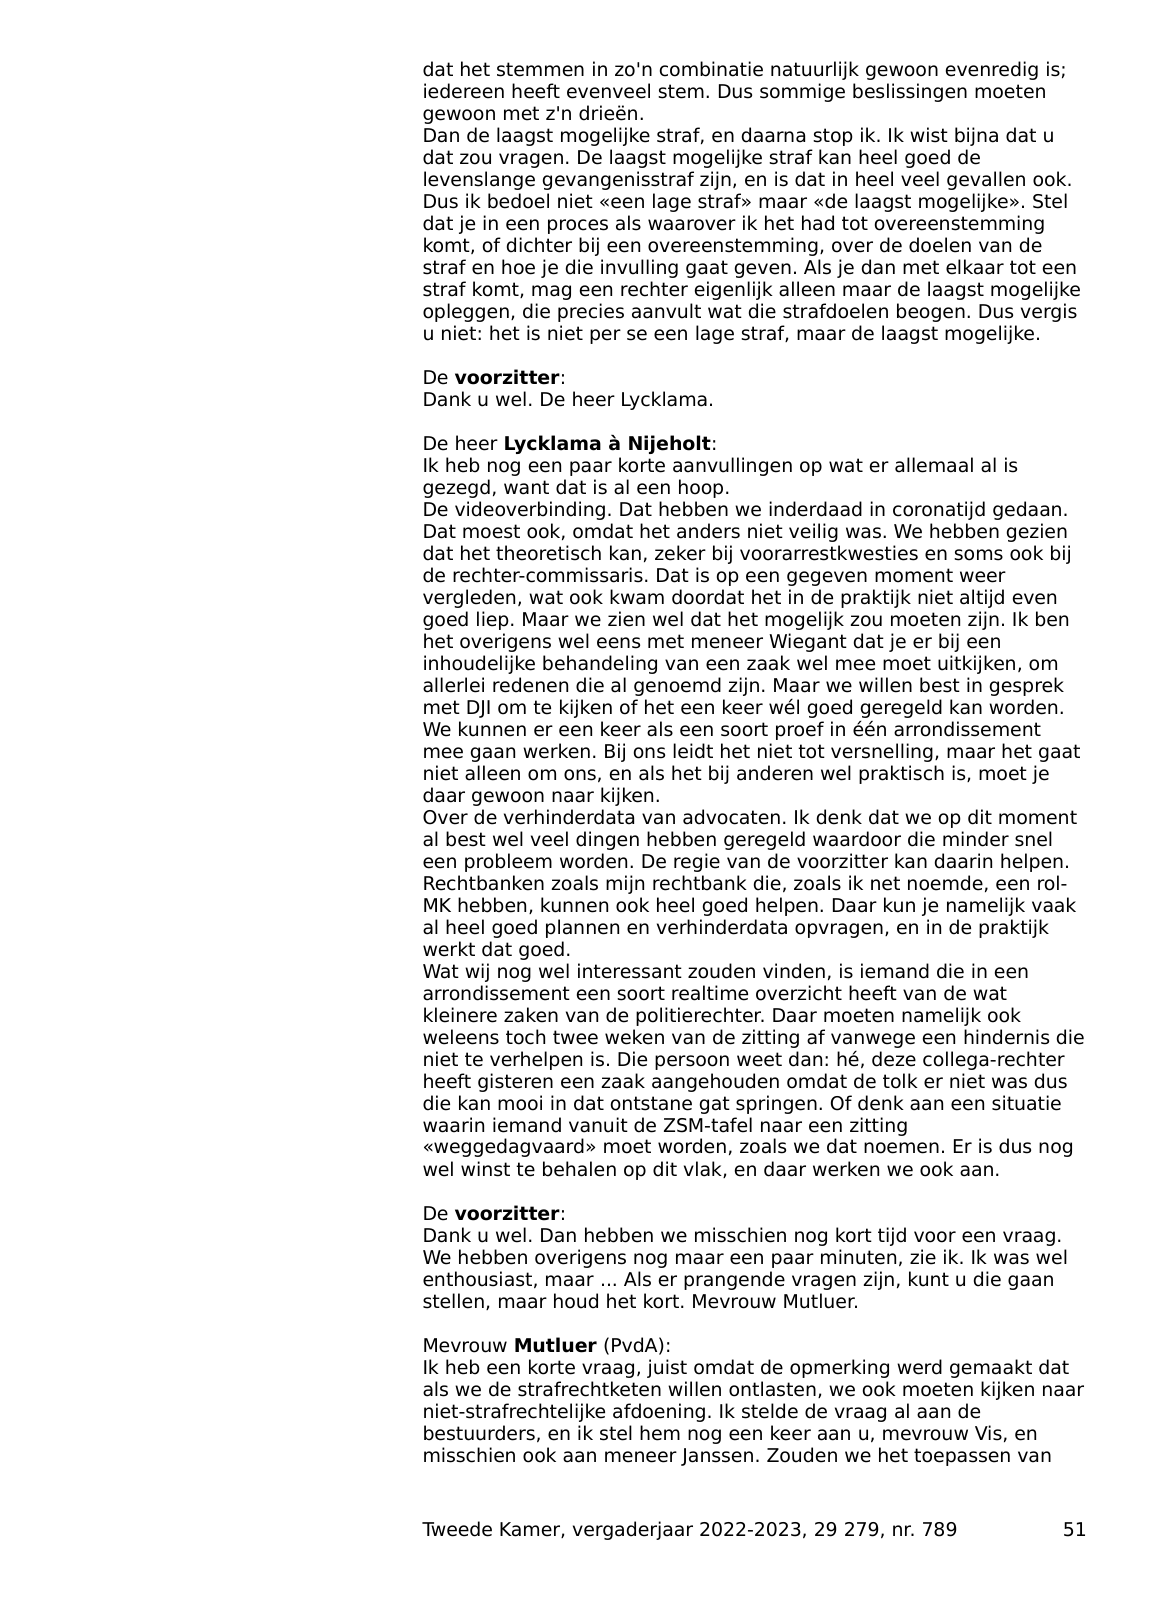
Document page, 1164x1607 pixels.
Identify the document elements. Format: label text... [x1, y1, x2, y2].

text dat het stemmen in zo'n combinatie natuurlijk gewoon evenredig is; iedereen heeft evenveel stem. Dus sommige beslissingen moeten gewoon met z'n drieën. [422, 59, 1087, 125]
text Dank u wel. Dan hebben we misschien nog kort tijd voor een vraag. We hebben overigens nog maar een paar minuten, zie ik. Ik was wel enthousiast, maar ... Als er prangende vragen zijn, kunt u die gaan stellen, maar houd het kort. Mevrouw Mutluer. [422, 1224, 1087, 1312]
text De heer Lycklama à Nijeholt: [422, 433, 1087, 455]
text Mevrouw Mutluer (PvdA): [422, 1335, 1087, 1357]
text Ik heb nog een paar korte aanvullingen op wat er allemaal al is gezegd, want dat is al een hoop. [422, 455, 1087, 499]
text De voorzitter: [422, 1203, 1087, 1224]
text Ik heb een korte vraag, juist omdat de opmerking werd gemaakt dat als we de strafrechtketen willen ontlasten, we ook moeten kijken naar niet-strafrechtelijke afdoening. Ik stelde de vraag al aan de bestuurders, en ik stel hem nog een keer aan u, mevrouw Vis, en misschien ook aan meneer Janssen. Zouden we het toepassen van [422, 1357, 1087, 1467]
text Dank u wel. De heer Lycklama. [422, 389, 1087, 411]
text Wat wij nog wel interessant zouden vinden, is iemand die in een arrondissement een soort realtime overzicht heeft van de wat kleinere zaken van de politierechter. Daar moeten namelijk ook weleens toch twee weken van de zitting af vanwege een hindernis die niet te verhelpen is. Die persoon weet dan: hé, deze collega-rechter heeft gisteren een zaak aangehouden omdat de tolk er niet was dus die kan mooi in dat ontstane gat springen. Of denk aan een situatie waarin iemand vanuit de ZSM-tafel naar een zitting «weggedagvaard» moet worden, zoals we dat noemen. Er is dus nog wel winst te behalen op dit vlak, en daar werken we ook aan. [422, 961, 1087, 1180]
text De videoverbinding. Dat hebben we inderdaad in coronatijd gedaan. Dat moest ook, omdat het anders niet veilig was. We hebben gezien dat het theoretisch kan, zeker bij voorarrestkwesties en soms ook bij de rechter-commissaris. Dat is op een gegeven moment weer vergleden, wat ook kwam doordat het in de praktijk niet altijd even goed liep. Maar we zien wel dat het mogelijk zou moeten zijn. Ik ben het overigens wel eens met meneer Wiegant dat je er bij een inhoudelijke behandeling van een zaak wel mee moet uitkijken, om allerlei redenen die al genoemd zijn. Maar we willen best in gesprek met DJI om te kijken of het een keer wél goed geregeld kan worden. We kunnen er een keer als een soort proef in één arrondissement mee gaan werken. Bij ons leidt het niet tot versnelling, maar het gaat niet alleen om ons, en als het bij anderen wel praktisch is, moet je daar gewoon naar kijken. [422, 499, 1087, 807]
text De voorzitter: [422, 367, 1087, 389]
text Over de verhinderdata van advocaten. Ik denk dat we op dit moment al best wel veel dingen hebben geregeld waardoor die minder snel een probleem worden. De regie van de voorzitter kan daarin helpen. Rechtbanken zoals mijn rechtbank die, zoals ik net noemde, een rol-MK hebben, kunnen ook heel goed helpen. Daar kun je namelijk vaak al heel goed plannen en verhinderdata opvragen, en in de praktijk werkt dat goed. [422, 807, 1087, 961]
text Dan de laagst mogelijke straf, en daarna stop ik. Ik wist bijna dat u dat zou vragen. De laagst mogelijke straf kan heel goed de levenslange gevangenisstraf zijn, en is dat in heel veel gevallen ook. Dus ik bedoel niet «een lage straf» maar «de laagst mogelijke». Stel dat je in een proces als waarover ik het had tot overeenstemming komt, of dichter bij een overeenstemming, over de doelen van de straf en hoe je die invulling gaat geven. Als je dan met elkaar tot een straf komt, mag een rechter eigenlijk alleen maar de laagst mogelijke opleggen, die precies aanvult wat die strafdoelen beogen. Dus vergis u niet: het is niet per se een lage straf, maar de laagst mogelijke. [422, 125, 1087, 345]
